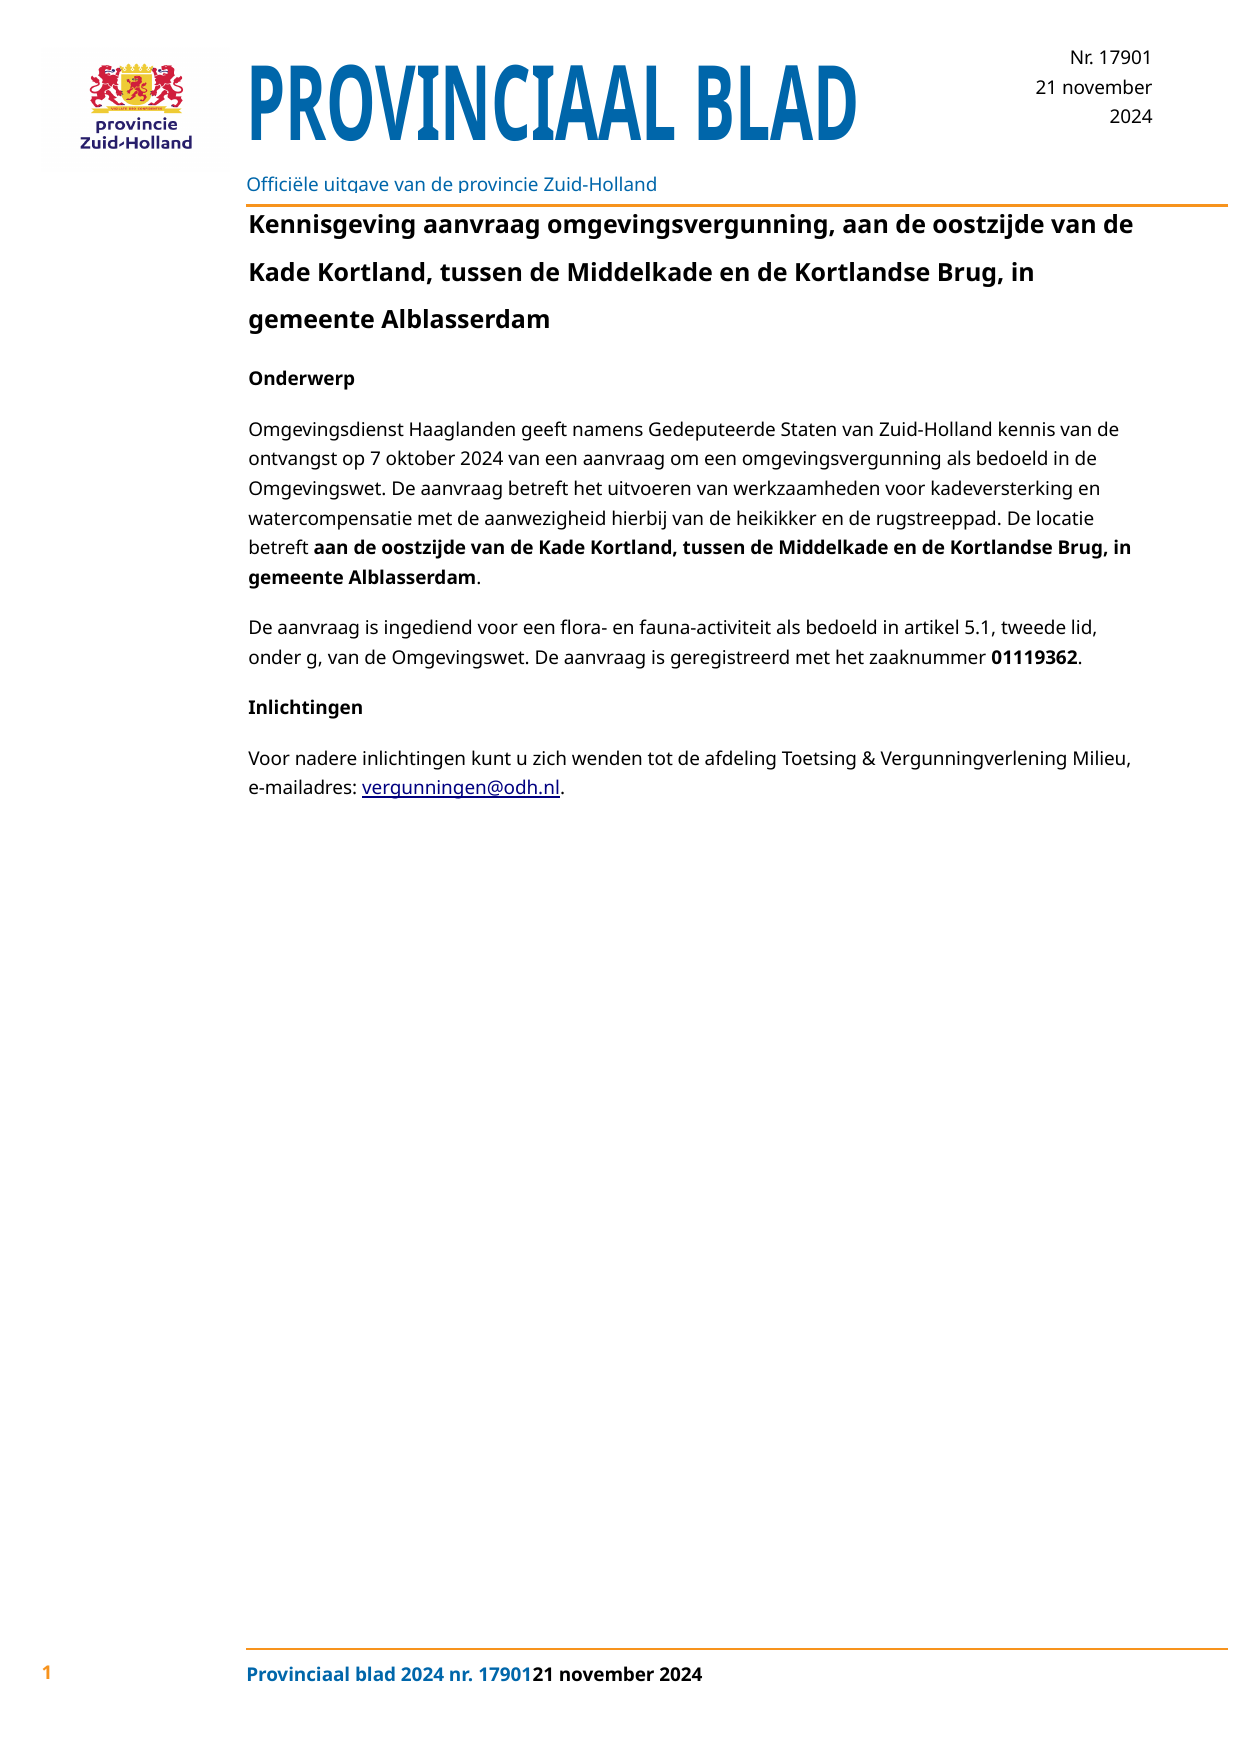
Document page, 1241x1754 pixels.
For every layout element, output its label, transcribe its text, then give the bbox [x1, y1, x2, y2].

picture [41, 47, 231, 172]
text Inlichtingen [248, 694, 1152, 720]
text Onderwerp [248, 366, 1152, 391]
text Omgevingsdienst Haaglanden geeft namens Gedeputeerde Staten van Zuid-Holland kennis van de ontvangst op 7 oktober 2024 van een aanvraag om een omgevingsvergunning als bedoeld in de Omgevingswet. De aanvraag betreft het uitvoeren van werkzaamheden voor kadeversterking en watercompensatie met de aanwezigheid hierbij van de heikikker en de rugstreeppad. De locatie betreft aan de oostzijde van de Kade Kortland, tussen de Middelkade en de Kortlandse Brug, in gemeente Alblasserdam. [248, 416, 1152, 589]
text De aanvraag is ingediend voor een flora- en fauna-activiteit als bedoeld in artikel 5.1, tweede lid, onder g, van de Omgevingswet. De aanvraag is geregistreerd met het zaaknummer 01119362. [248, 614, 1152, 669]
text Kennisgeving aanvraag omgevingsvergunning, aan de oostzijde van de Kade Kortland, tussen de Middelkade en de Kortlandse Brug, in gemeente Alblasserdam [248, 207, 1152, 336]
text Voor nadere inlichtingen kunt u zich wenden tot de afdeling Toetsing & Vergunningverlening Milieu, e-mailadres: vergunningen@odh.nl. [248, 745, 1152, 800]
